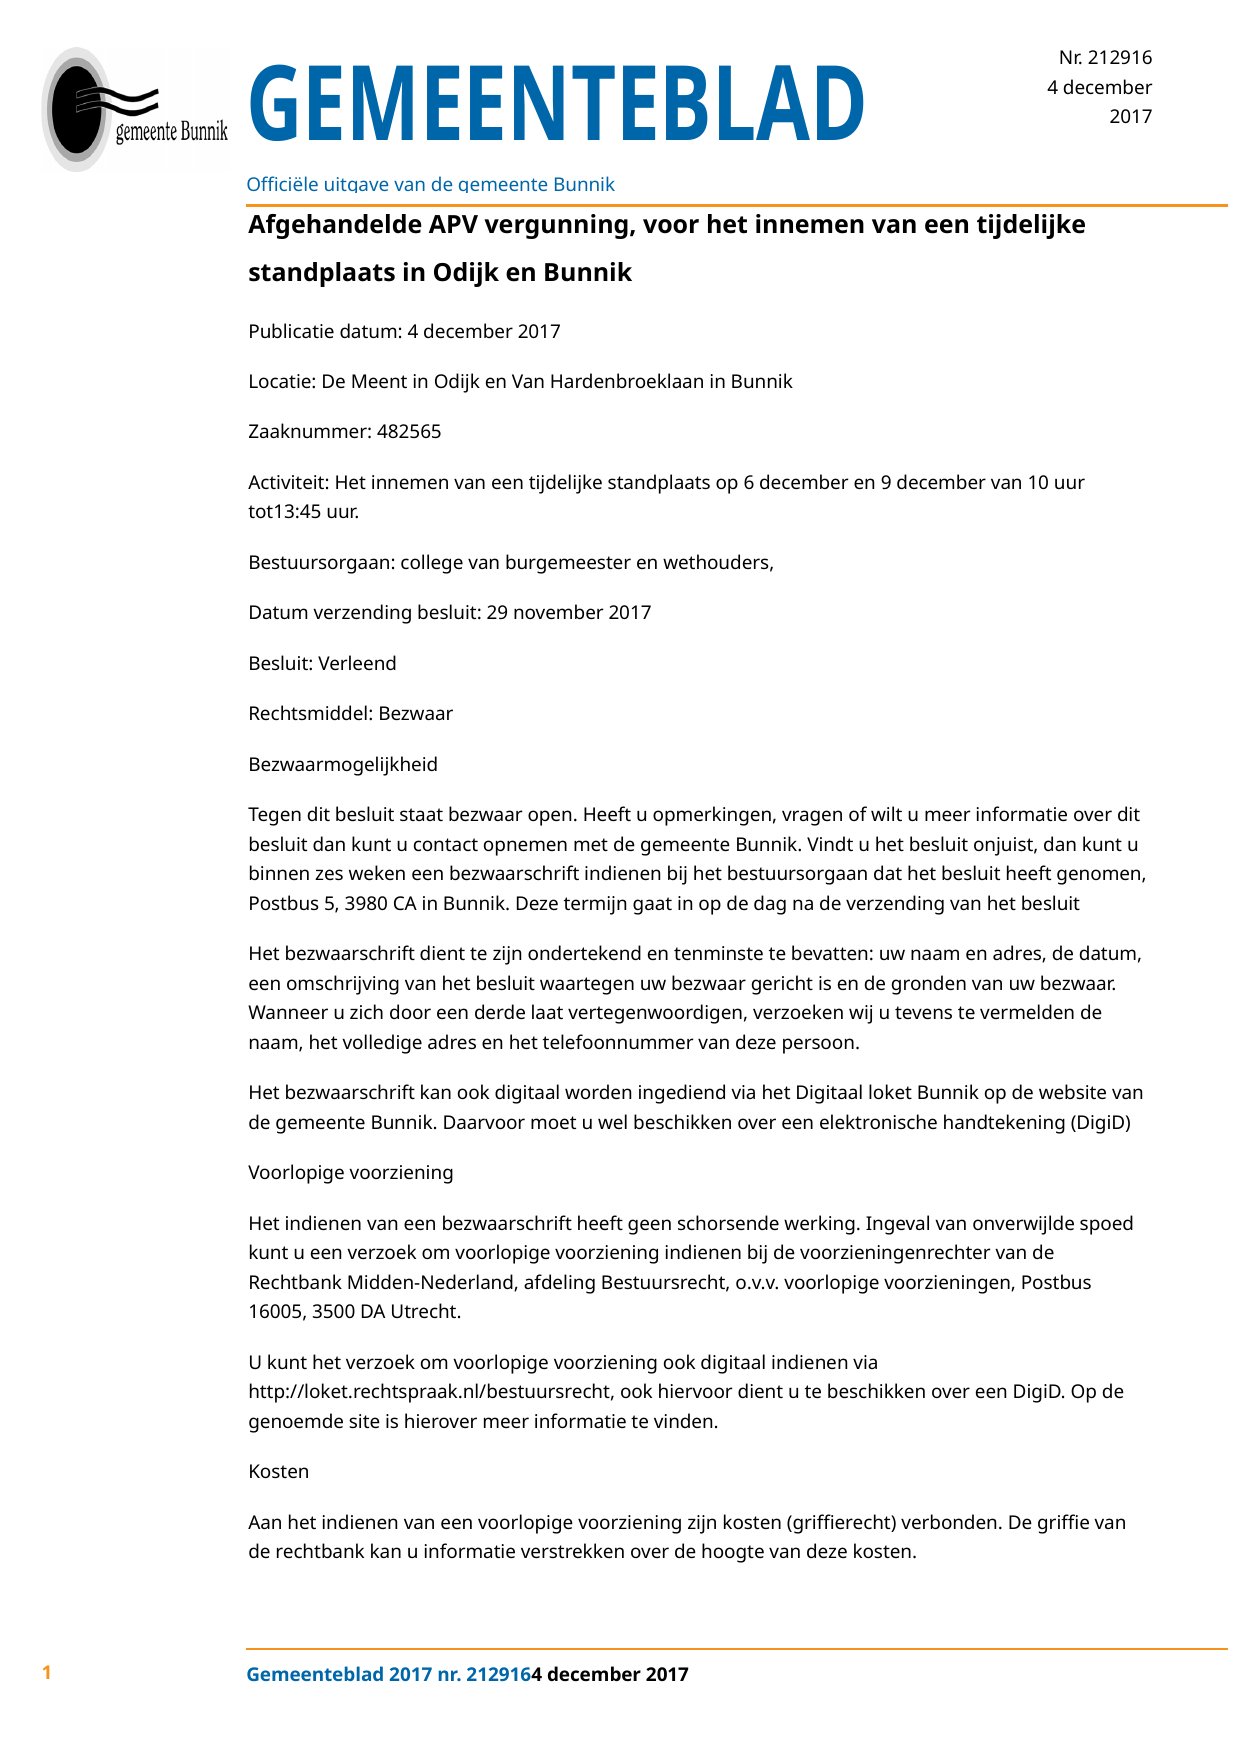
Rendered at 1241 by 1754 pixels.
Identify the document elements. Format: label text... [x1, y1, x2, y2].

text Bezwaarmogelijkheid [248, 751, 1152, 777]
text Tegen dit besluit staat bezwaar open. Heeft u opmerkingen, vragen of wilt u meer informatie over dit besluit dan kunt u contact opnemen met de gemeente Bunnik. Vindt u het besluit onjuist, dan kunt u binnen zes weken een bezwaarschrift indienen bij het bestuursorgaan dat het besluit heeft genomen, Postbus 5, 3980 CA in Bunnik. Deze termijn gaat in op de dag na de verzending van het besluit [248, 801, 1152, 916]
text Het bezwaarschrift kan ook digitaal worden ingediend via het Digitaal loket Bunnik op de website van de gemeente Bunnik. Daarvoor moet u wel beschikken over een elektronische handtekening (DigiD) [248, 1079, 1152, 1135]
text Zaaknummer: 482565 [248, 419, 1152, 444]
text Bestuursorgaan: college van burgemeester en wethouders, [248, 549, 1152, 575]
text U kunt het verzoek om voorlopige voorziening ook digitaal indienen via http://loket.rechtspraak.nl/bestuursrecht, ook hiervoor dient u te beschikken over een DigiD. Op de genoemde site is hierover meer informatie te vinden. [248, 1349, 1152, 1434]
picture [41, 47, 231, 172]
text Kosten [248, 1459, 1152, 1484]
text Datum verzending besluit: 29 november 2017 [248, 599, 1152, 625]
text Aan het indienen van een voorlopige voorziening zijn kosten (griffierecht) verbonden. De griffie van de rechtbank kan u informatie verstrekken over de hoogte van deze kosten. [248, 1509, 1152, 1564]
text Rechtsmiddel: Bezwaar [248, 700, 1152, 726]
text Afgehandelde APV vergunning, voor het innemen van een tijdelijke standplaats in Odijk en Bunnik [248, 207, 1152, 288]
text Het bezwaarschrift dient te zijn ondertekend en tenminste te bevatten: uw naam en adres, de datum, een omschrijving van het besluit waartegen uw bezwaar gericht is en de gronden van uw bezwaar. Wanneer u zich door een derde laat vertegenwoordigen, verzoeken wij u tevens te vermelden de naam, het volledige adres en het telefoonnummer van deze persoon. [248, 940, 1152, 1055]
text Het indienen van een bezwaarschrift heeft geen schorsende werking. Ingeval van onverwijlde spoed kunt u een verzoek om voorlopige voorziening indienen bij de voorzieningenrechter van de Rechtbank Midden-Nederland, afdeling Bestuursrecht, o.v.v. voorlopige voorzieningen, Postbus 16005, 3500 DA Utrecht. [248, 1210, 1152, 1324]
text Activiteit: Het innemen van een tijdelijke standplaats op 6 december en 9 december van 10 uur tot13:45 uur. [248, 469, 1152, 524]
text Voorlopige voorziening [248, 1159, 1152, 1185]
text Besluit: Verleend [248, 650, 1152, 676]
text Locatie: De Meent in Odijk en Van Hardenbroeklaan in Bunnik [248, 368, 1152, 394]
text Publicatie datum: 4 december 2017 [248, 318, 1152, 344]
